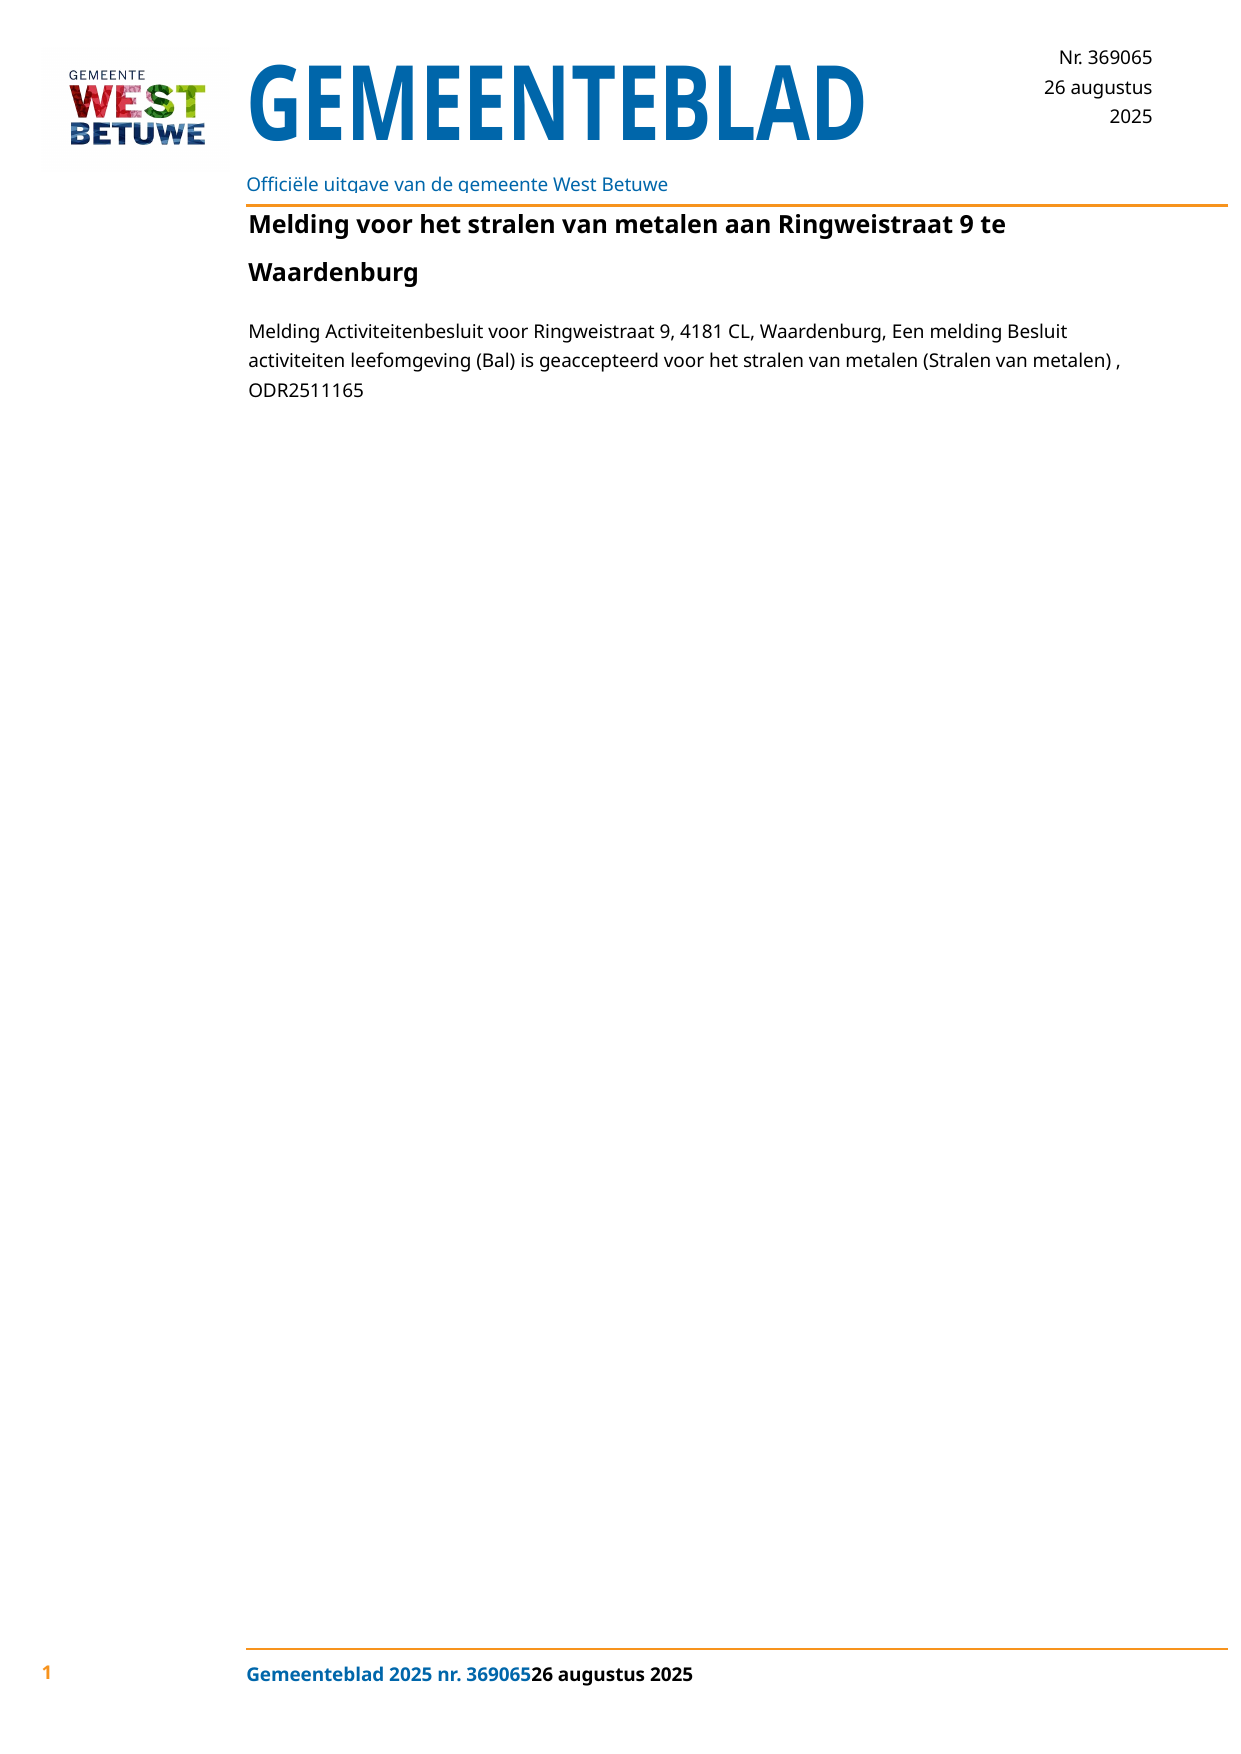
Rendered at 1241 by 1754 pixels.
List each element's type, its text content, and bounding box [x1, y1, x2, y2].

text Melding Activiteitenbesluit voor Ringweistraat 9, 4181 CL, Waardenburg, Een melding Besluit activiteiten leefomgeving (Bal) is geaccepteerd voor het stralen van metalen (Stralen van metalen) , ODR2511165 [248, 318, 1152, 403]
text Melding voor het stralen van metalen aan Ringweistraat 9 te Waardenburg [248, 207, 1152, 288]
picture [41, 47, 231, 172]
